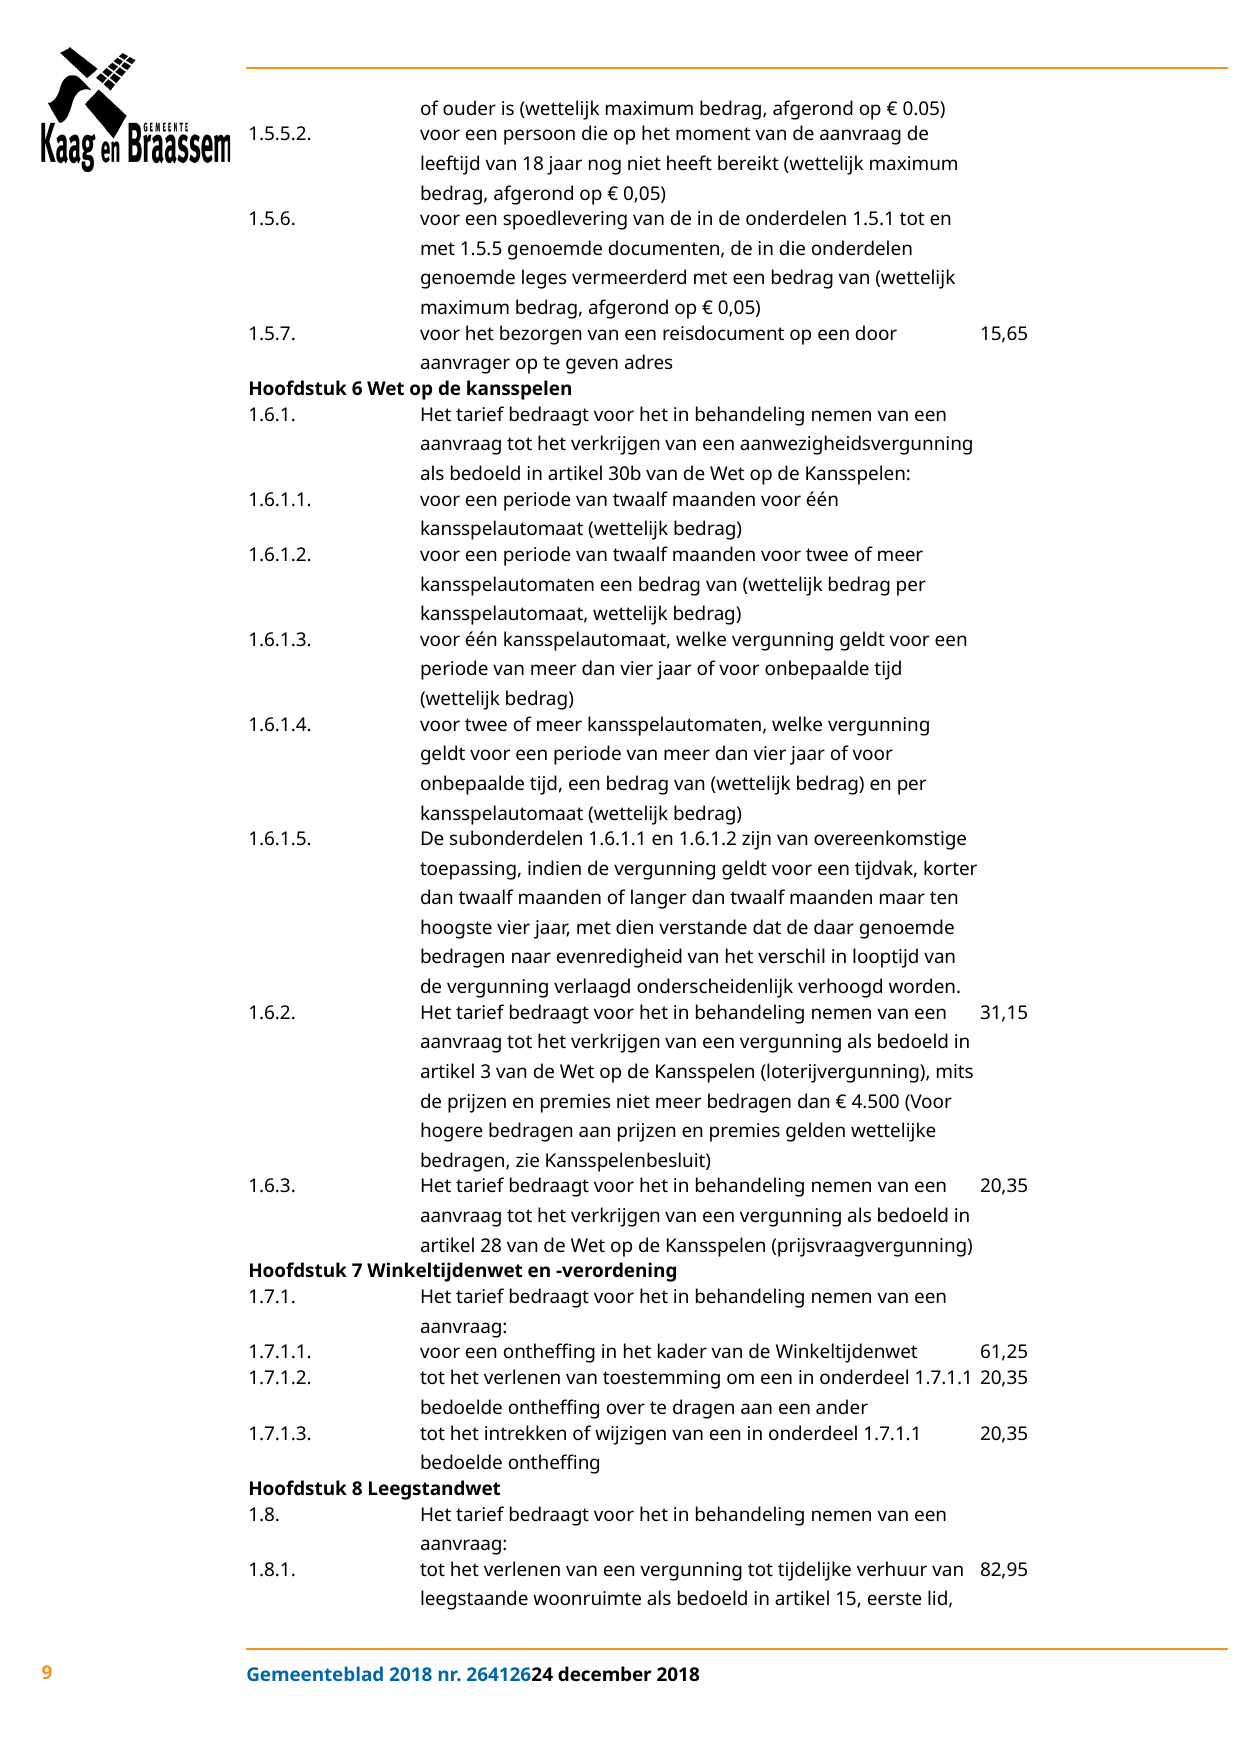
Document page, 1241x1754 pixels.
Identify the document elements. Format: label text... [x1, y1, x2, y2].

table_cell [980, 121, 1152, 205]
table_cell 82,95 [980, 1556, 1152, 1611]
table_cell 1.5.7. [248, 320, 420, 375]
table_cell Hoofdstuk 6 Wet op de kansspelen [248, 375, 1152, 401]
table_cell 1.6.1.4. [248, 711, 420, 825]
table_cell 31,15 [980, 999, 1152, 1173]
table_cell 20,35 [980, 1173, 1152, 1258]
table_cell 1.7.1.2. [248, 1364, 420, 1420]
table_cell [980, 95, 1152, 121]
table_cell 20,35 [980, 1420, 1152, 1475]
table_cell 1.5.6. [248, 205, 420, 320]
table_cell [980, 711, 1152, 825]
table_cell of ouder is (wettelijk maximum bedrag, afgerond op € 0.05) [420, 95, 980, 121]
table_cell Het tarief bedraagt voor het in behandeling nemen van een aanvraag tot het verkrijgen van een vergunning als bedoeld in artikel 3 van de Wet op de Kansspelen (loterijvergunning), mits de prijzen en premies niet meer bedragen dan € 4.500 (Voor hogere bedragen aan prijzen en premies gelden wettelijke bedragen, zie Kansspelenbesluit) [420, 999, 980, 1173]
table_cell [980, 626, 1152, 711]
picture [41, 47, 231, 172]
table_cell voor een periode van twaalf maanden voor twee of meer kansspelautomaten een bedrag van (wettelijk bedrag per kansspelautomaat, wettelijk bedrag) [420, 541, 980, 626]
table_cell 1.7.1.1. [248, 1339, 420, 1364]
table_cell tot het verlenen van toestemming om een in onderdeel 1.7.1.1 bedoelde ontheffing over te dragen aan een ander [420, 1364, 980, 1420]
table_cell De subonderdelen 1.6.1.1 en 1.6.1.2 zijn van overeenkomstige toepassing, indien de vergunning geldt voor een tijdvak, korter dan twaalf maanden of langer dan twaalf maanden maar ten hoogste vier jaar, met dien verstande dat de daar genoemde bedragen naar evenredigheid van het verschil in looptijd van de vergunning verlaagd onderscheidenlijk verhoogd worden. [420, 825, 980, 999]
table_cell voor een periode van twaalf maanden voor één kansspelautomaat (wettelijk bedrag) [420, 486, 980, 541]
table_cell [980, 541, 1152, 626]
table_cell voor één kansspelautomaat, welke vergunning geldt voor een periode van meer dan vier jaar of voor onbepaalde tijd (wettelijk bedrag) [420, 626, 980, 711]
table_cell 1.6.3. [248, 1173, 420, 1258]
table_cell 1.8. [248, 1501, 420, 1556]
table_cell 61,25 [980, 1339, 1152, 1364]
table_cell 1.6.1. [248, 401, 420, 486]
table_cell [980, 825, 1152, 999]
table_cell [980, 205, 1152, 320]
table_cell 1.6.2. [248, 999, 420, 1173]
table_cell Hoofdstuk 7 Winkeltijdenwet en -verordening [248, 1258, 1152, 1283]
table_cell [980, 1501, 1152, 1556]
table_cell [980, 1283, 1152, 1339]
table_cell Het tarief bedraagt voor het in behandeling nemen van een aanvraag tot het verkrijgen van een aanwezigheidsvergunning als bedoeld in artikel 30b van de Wet op de Kansspelen: [420, 401, 980, 486]
table_cell voor het bezorgen van een reisdocument op een door aanvrager op te geven adres [420, 320, 980, 375]
table_cell tot het verlenen van een vergunning tot tijdelijke verhuur van leegstaande woonruimte als bedoeld in artikel 15, eerste lid, [420, 1556, 980, 1611]
table_cell 1.7.1. [248, 1283, 420, 1339]
table_cell voor een spoedlevering van de in de onderdelen 1.5.1 tot en met 1.5.5 genoemde documenten, de in die onderdelen genoemde leges vermeerderd met een bedrag van (wettelijk maximum bedrag, afgerond op € 0,05) [420, 205, 980, 320]
table_cell [980, 401, 1152, 486]
table_cell Het tarief bedraagt voor het in behandeling nemen van een aanvraag: [420, 1283, 980, 1339]
table_cell 1.7.1.3. [248, 1420, 420, 1475]
table_cell Het tarief bedraagt voor het in behandeling nemen van een aanvraag: [420, 1501, 980, 1556]
table_cell voor twee of meer kansspelautomaten, welke vergunning geldt voor een periode van meer dan vier jaar of voor onbepaalde tijd, een bedrag van (wettelijk bedrag) en per kansspelautomaat (wettelijk bedrag) [420, 711, 980, 825]
table_cell 1.6.1.3. [248, 626, 420, 711]
table_cell 1.8.1. [248, 1556, 420, 1611]
table_cell [248, 95, 420, 121]
table_cell tot het intrekken of wijzigen van een in onderdeel 1.7.1.1 bedoelde ontheffing [420, 1420, 980, 1475]
table_cell 1.5.5.2. [248, 121, 420, 205]
table_cell voor een persoon die op het moment van de aanvraag de leeftijd van 18 jaar nog niet heeft bereikt (wettelijk maximum bedrag, afgerond op € 0,05) [420, 121, 980, 205]
table_cell [980, 486, 1152, 541]
table_cell 15,65 [980, 320, 1152, 375]
table_cell Hoofdstuk 8 Leegstandwet [248, 1475, 1152, 1501]
table_cell voor een ontheffing in het kader van de Winkeltijdenwet [420, 1339, 980, 1364]
table_cell 1.6.1.1. [248, 486, 420, 541]
table_cell 1.6.1.2. [248, 541, 420, 626]
table_cell Het tarief bedraagt voor het in behandeling nemen van een aanvraag tot het verkrijgen van een vergunning als bedoeld in artikel 28 van de Wet op de Kansspelen (prijsvraagvergunning) [420, 1173, 980, 1258]
table_cell 20,35 [980, 1364, 1152, 1420]
table_cell 1.6.1.5. [248, 825, 420, 999]
